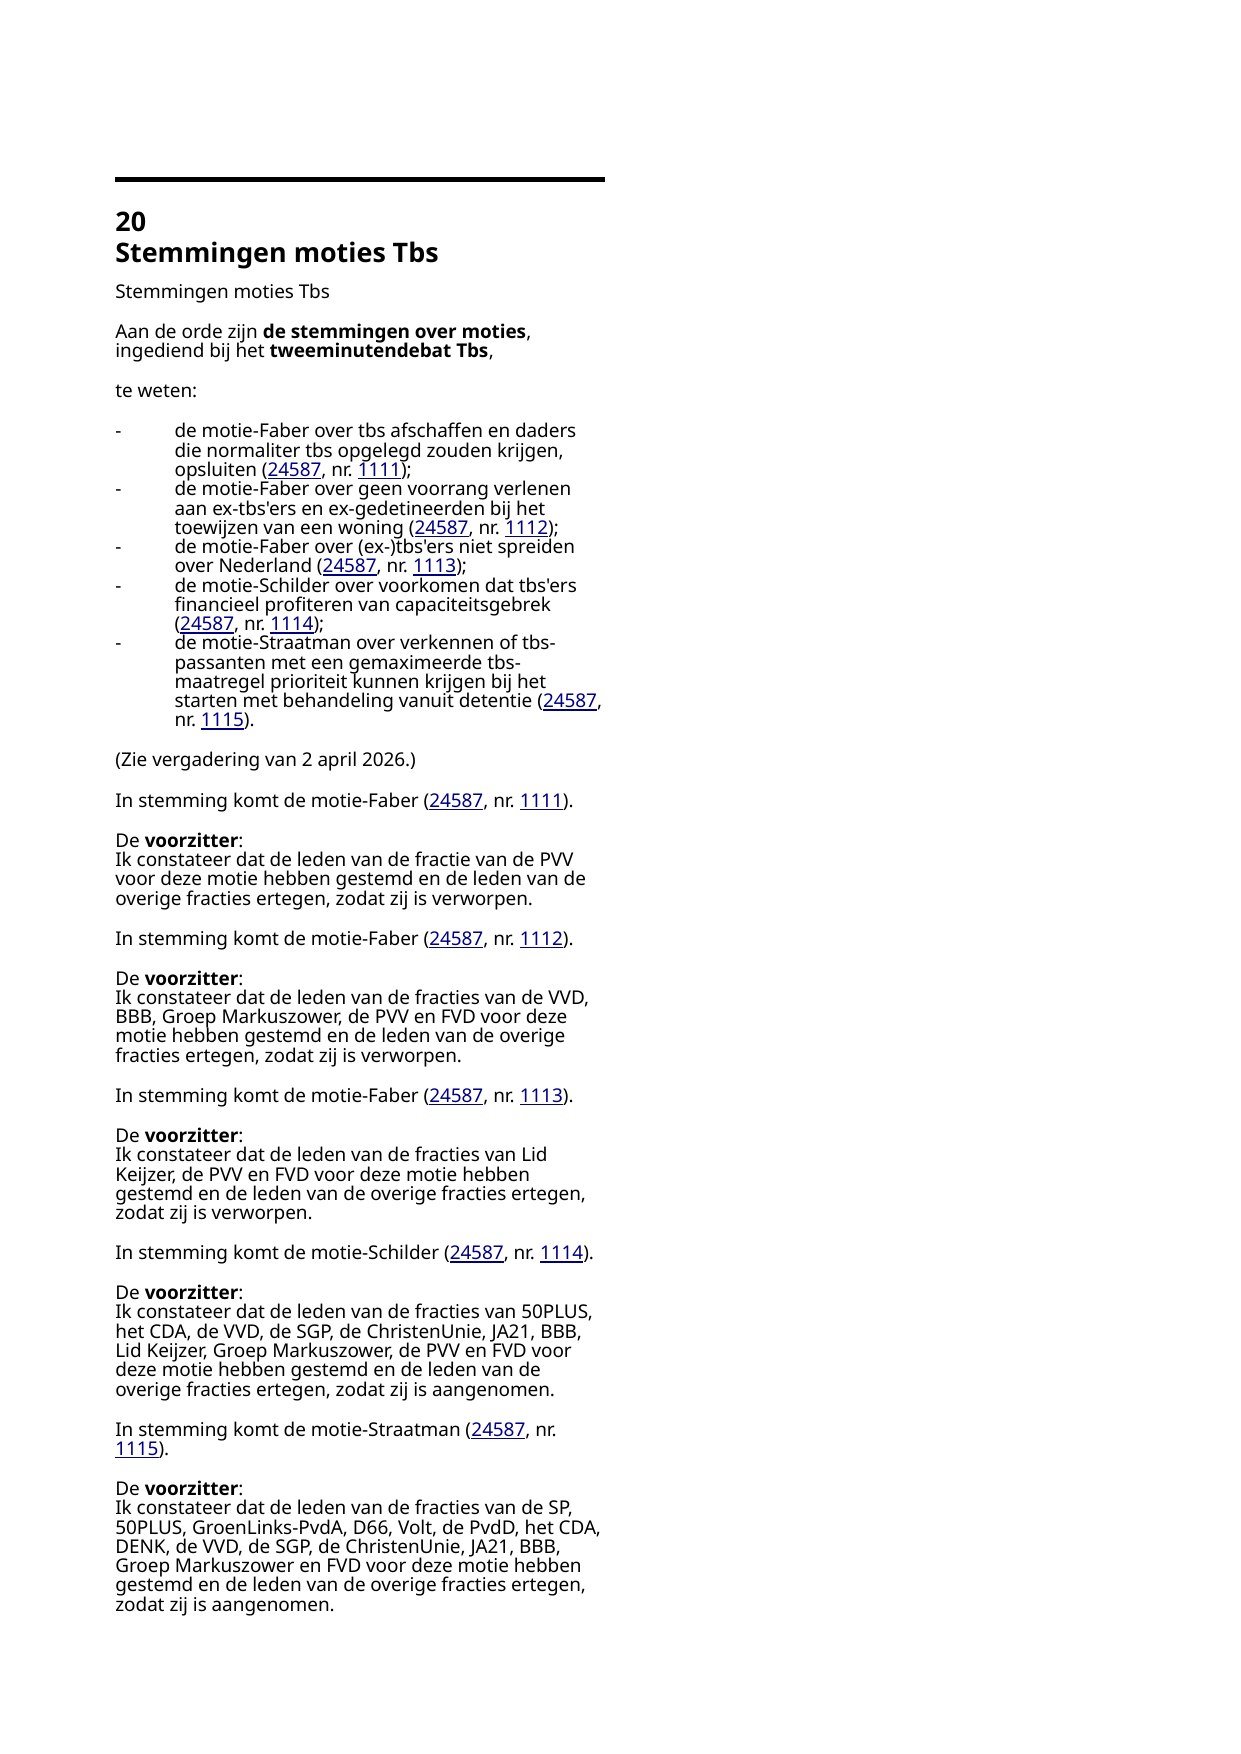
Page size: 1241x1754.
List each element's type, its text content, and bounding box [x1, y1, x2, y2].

text De voorzitter: [115, 970, 605, 989]
text Stemmingen moties Tbs [115, 239, 605, 283]
text In stemming komt de motie-Faber (24587, nr. 1111). [115, 792, 605, 811]
text In stemming komt de motie-Schilder (24587, nr. 1114). [115, 1244, 605, 1263]
text De voorzitter: [115, 1480, 605, 1499]
text De voorzitter: [115, 1127, 605, 1146]
text (Zie vergadering van 2 april 2026.) [115, 751, 605, 771]
text Ik constateer dat de leden van de fracties van de SP, 50PLUS, GroenLinks-PvdA, D66, Volt, de PvdD, het CDA, DENK, de VVD, de SGP, de ChristenUnie, JA21, BBB, Groep Markuszower en FVD voor deze motie hebben gestemd en de leden van de overige fracties ertegen, zodat zij is aangenomen. [115, 1499, 605, 1615]
list de motie-Faber over (ex-)tbs'ers niet spreiden over Nederland (24587, nr. 1113); [115, 538, 605, 577]
list de motie-Schilder over voorkomen dat tbs'ers financieel profiteren van capaciteitsgebrek (24587, nr. 1114); [115, 577, 605, 634]
text De voorzitter: [115, 1284, 605, 1303]
text In stemming komt de motie-Straatman (24587, nr. 1115). [115, 1421, 605, 1459]
list de motie-Faber over tbs afschaffen en daders die normaliter tbs opgelegd zouden krijgen, opsluiten (24587, nr. 1111); [115, 422, 605, 480]
text 20 [115, 203, 605, 239]
text Ik constateer dat de leden van de fracties van de VVD, BBB, Groep Markuszower, de PVV en FVD voor deze motie hebben gestemd en de leden van de overige fracties ertegen, zodat zij is verworpen. [115, 989, 605, 1066]
text In stemming komt de motie-Faber (24587, nr. 1113). [115, 1087, 605, 1106]
text te weten: [115, 382, 605, 402]
list de motie-Faber over geen voorrang verlenen aan ex-tbs'ers en ex-gedetineerden bij het toewijzen van een woning (24587, nr. 1112); [115, 480, 605, 538]
text In stemming komt de motie-Faber (24587, nr. 1112). [115, 929, 605, 949]
text De voorzitter: [115, 832, 605, 851]
text Aan de orde zijn de stemmingen over moties, ingediend bij het tweeminutendebat Tbs, [115, 323, 605, 362]
text Stemmingen moties Tbs [115, 283, 605, 302]
text Ik constateer dat de leden van de fracties van Lid Keijzer, de PVV en FVD voor deze motie hebben gestemd en de leden van de overige fracties ertegen, zodat zij is verworpen. [115, 1146, 605, 1223]
text Ik constateer dat de leden van de fractie van de PVV voor deze motie hebben gestemd en de leden van de overige fracties ertegen, zodat zij is verworpen. [115, 851, 605, 909]
list de motie-Straatman over verkennen of tbs-passanten met een gemaximeerde tbs-maatregel prioriteit kunnen krijgen bij het starten met behandeling vanuit detentie (24587, nr. 1115). [115, 634, 605, 731]
text Ik constateer dat de leden van de fracties van 50PLUS, het CDA, de VVD, de SGP, de ChristenUnie, JA21, BBB, Lid Keijzer, Groep Markuszower, de PVV en FVD voor deze motie hebben gestemd en de leden van de overige fracties ertegen, zodat zij is aangenomen. [115, 1303, 605, 1400]
